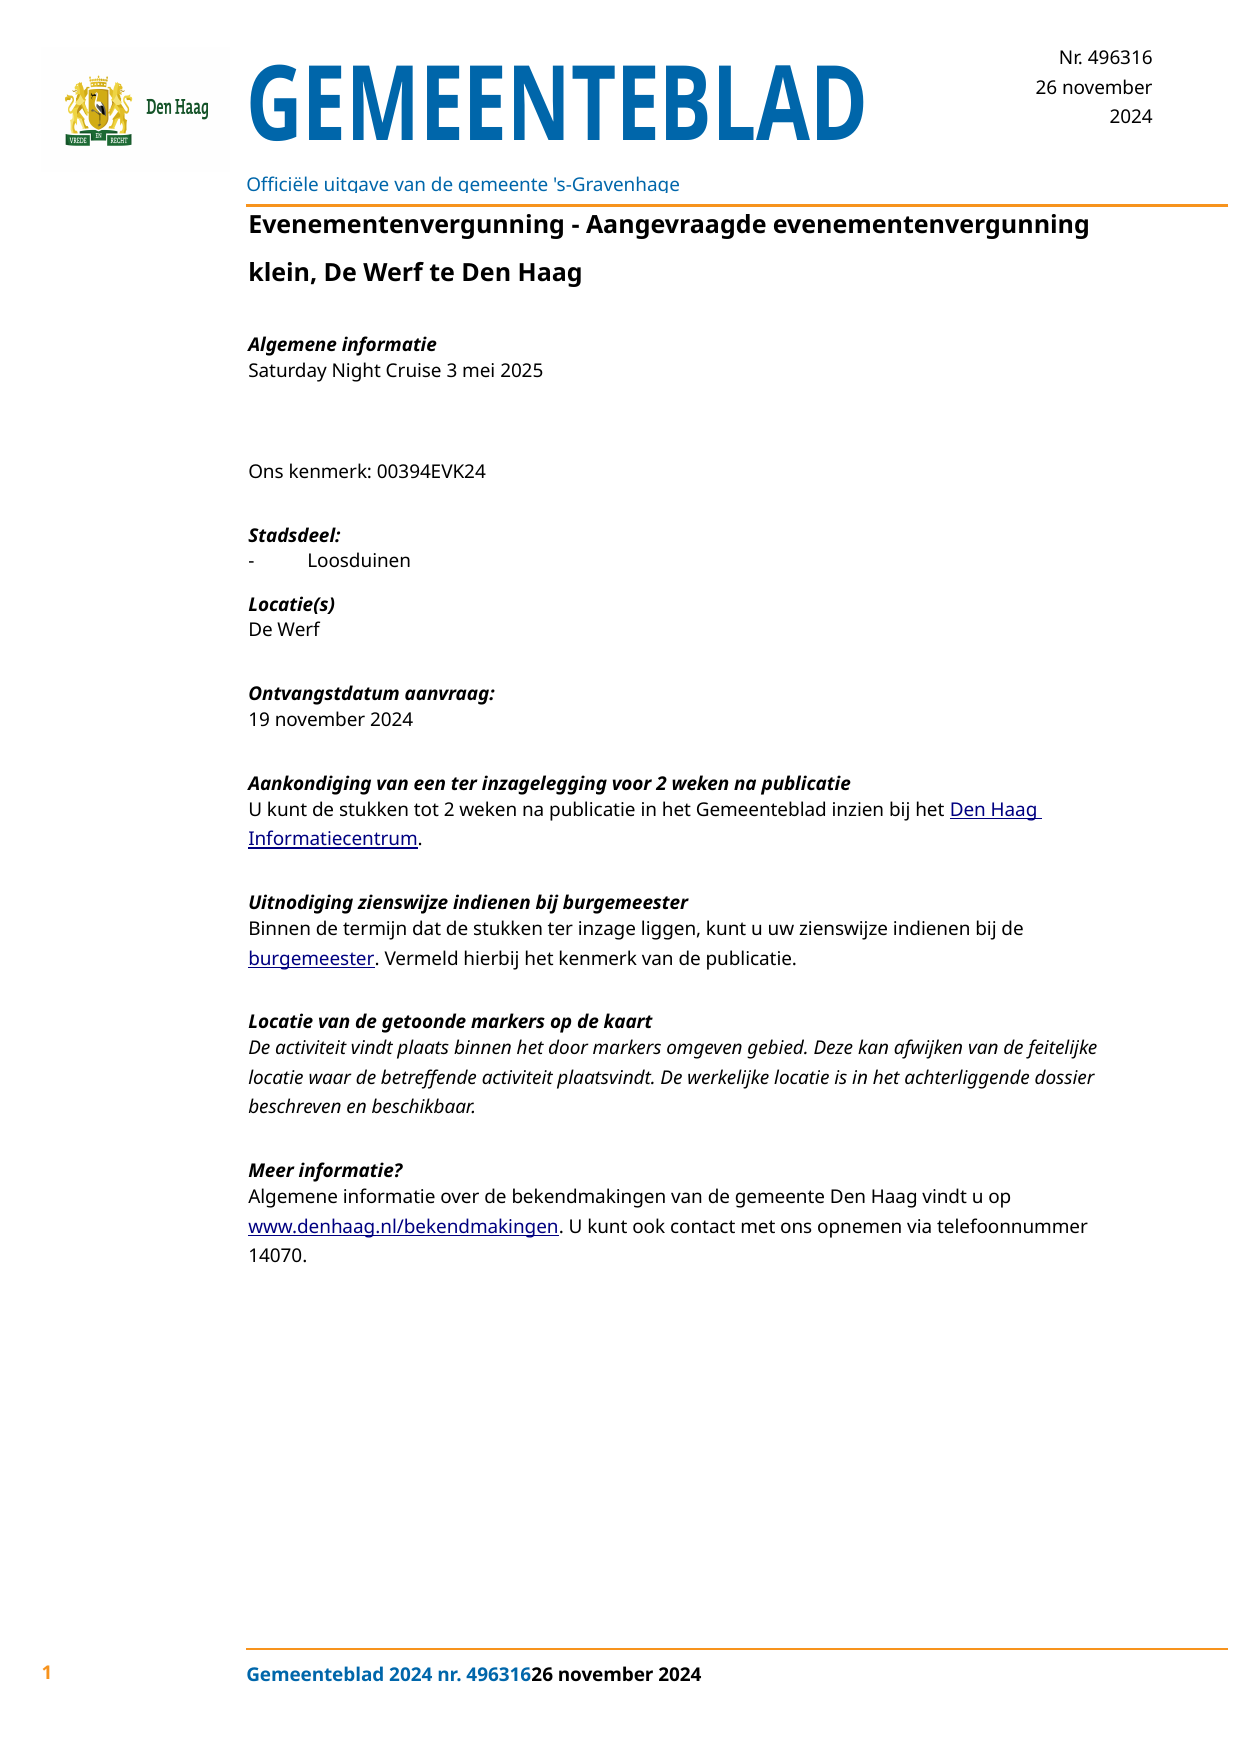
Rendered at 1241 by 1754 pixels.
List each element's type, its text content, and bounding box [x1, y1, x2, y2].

text Locatie van de getoonde markers op de kaart [248, 1009, 1152, 1034]
text Ontvangstdatum aanvraag: [248, 681, 1152, 706]
text Meer informatie? [248, 1158, 1152, 1183]
text Locatie(s) [248, 591, 1152, 617]
text Aankondiging van een ter inzagelegging voor 2 weken na publicatie [248, 770, 1152, 796]
text Evenementenvergunning - Aangevraagde evenementenvergunning klein, De Werf te Den Haag [248, 207, 1152, 288]
text De Werf [248, 617, 1152, 642]
text Binnen de termijn dat de stukken ter inzage liggen, kunt u uw zienswijze indienen bij de burgemeester. Vermeld hierbij het kenmerk van de publicatie. [248, 915, 1152, 971]
text Saturday Night Cruise 3 mei 2025 [248, 357, 1152, 383]
text Algemene informatie [248, 331, 1152, 357]
text Stadsdeel: [248, 522, 1152, 548]
text De activiteit vindt plaats binnen het door markers omgeven gebied. Deze kan afwijken van de feitelijke locatie waar de betreffende activiteit plaatsvindt. De werkelijke locatie is in het achterliggende dossier beschreven en beschikbaar. [248, 1034, 1152, 1119]
list Loosduinen [248, 548, 1152, 573]
text Ons kenmerk: 00394EVK24 [248, 458, 1152, 484]
text U kunt de stukken tot 2 weken na publicatie in het Gemeenteblad inzien bij het Den Haag Informatiecentrum. [248, 796, 1152, 851]
text Algemene informatie over de bekendmakingen van de gemeente Den Haag vindt u op www.denhaag.nl/bekendmakingen. U kunt ook contact met ons opnemen via telefoonnummer 14070. [248, 1183, 1152, 1268]
text Uitnodiging zienswijze indienen bij burgemeester [248, 889, 1152, 915]
text 19 november 2024 [248, 706, 1152, 732]
picture [41, 47, 231, 172]
